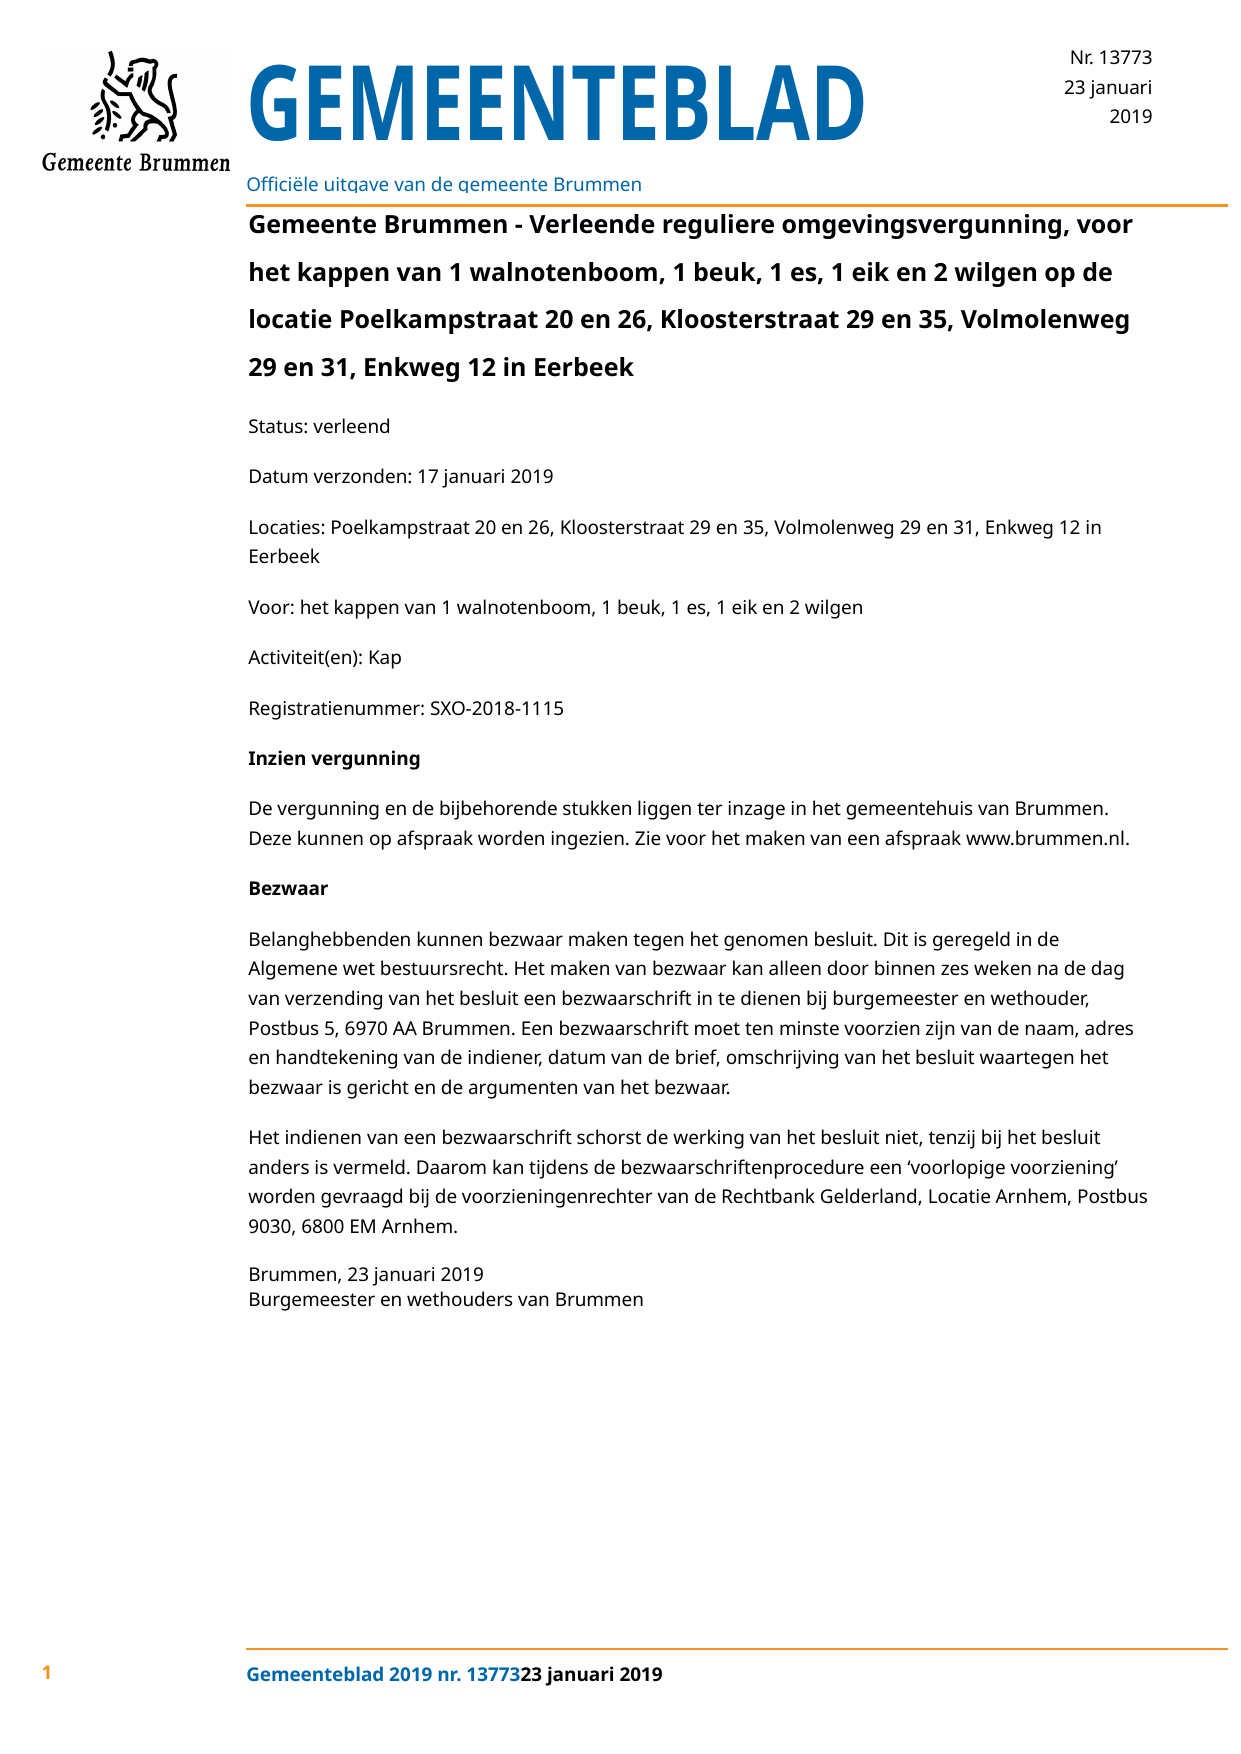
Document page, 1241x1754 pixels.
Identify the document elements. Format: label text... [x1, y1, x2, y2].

text Voor: het kappen van 1 walnotenboom, 1 beuk, 1 es, 1 eik en 2 wilgen [248, 594, 1152, 620]
text Bezwaar [248, 876, 1152, 901]
text De vergunning en de bijbehorende stukken liggen ter inzage in het gemeentehuis van Brummen. Deze kunnen op afspraak worden ingezien. Zie voor het maken van een afspraak www.brummen.nl. [248, 796, 1152, 851]
picture [41, 47, 231, 172]
text Status: verleend [248, 413, 1152, 439]
text Belanghebbenden kunnen bezwaar maken tegen het genomen besluit. Dit is geregeld in de Algemene wet bestuursrecht. Het maken van bezwaar kan alleen door binnen zes weken na de dag van verzending van het besluit een bezwaarschrift in te dienen bij burgemeester en wethouder, Postbus 5, 6970 AA Brummen. Een bezwaarschrift moet ten minste voorzien zijn van de naam, adres en handtekening van de indiener, datum van de brief, omschrijving van het besluit waartegen het bezwaar is gericht en de argumenten van het bezwaar. [248, 926, 1152, 1100]
text Activiteit(en): Kap [248, 644, 1152, 670]
text Burgemeester en wethouders van Brummen [248, 1287, 1152, 1312]
text Het indienen van een bezwaarschrift schorst de werking van het besluit niet, tenzij bij het besluit anders is vermeld. Daarom kan tijdens de bezwaarschriftenprocedure een ‘voorlopige voorziening’ worden gevraagd bij de voorzieningenrechter van de Rechtbank Gelderland, Locatie Arnhem, Postbus 9030, 6800 EM Arnhem. [248, 1124, 1152, 1239]
text Registratienummer: SXO-2018-1115 [248, 695, 1152, 721]
text Gemeente Brummen - Verleende reguliere omgevingsvergunning, voor het kappen van 1 walnotenboom, 1 beuk, 1 es, 1 eik en 2 wilgen op de locatie Poelkampstraat 20 en 26, Kloosterstraat 29 en 35, Volmolenweg 29 en 31, Enkweg 12 in Eerbeek [248, 207, 1152, 384]
text Brummen, 23 januari 2019 [248, 1261, 1152, 1287]
text Datum verzonden: 17 januari 2019 [248, 463, 1152, 489]
text Inzien vergunning [248, 745, 1152, 771]
text Locaties: Poelkampstraat 20 en 26, Kloosterstraat 29 en 35, Volmolenweg 29 en 31, Enkweg 12 in Eerbeek [248, 514, 1152, 569]
